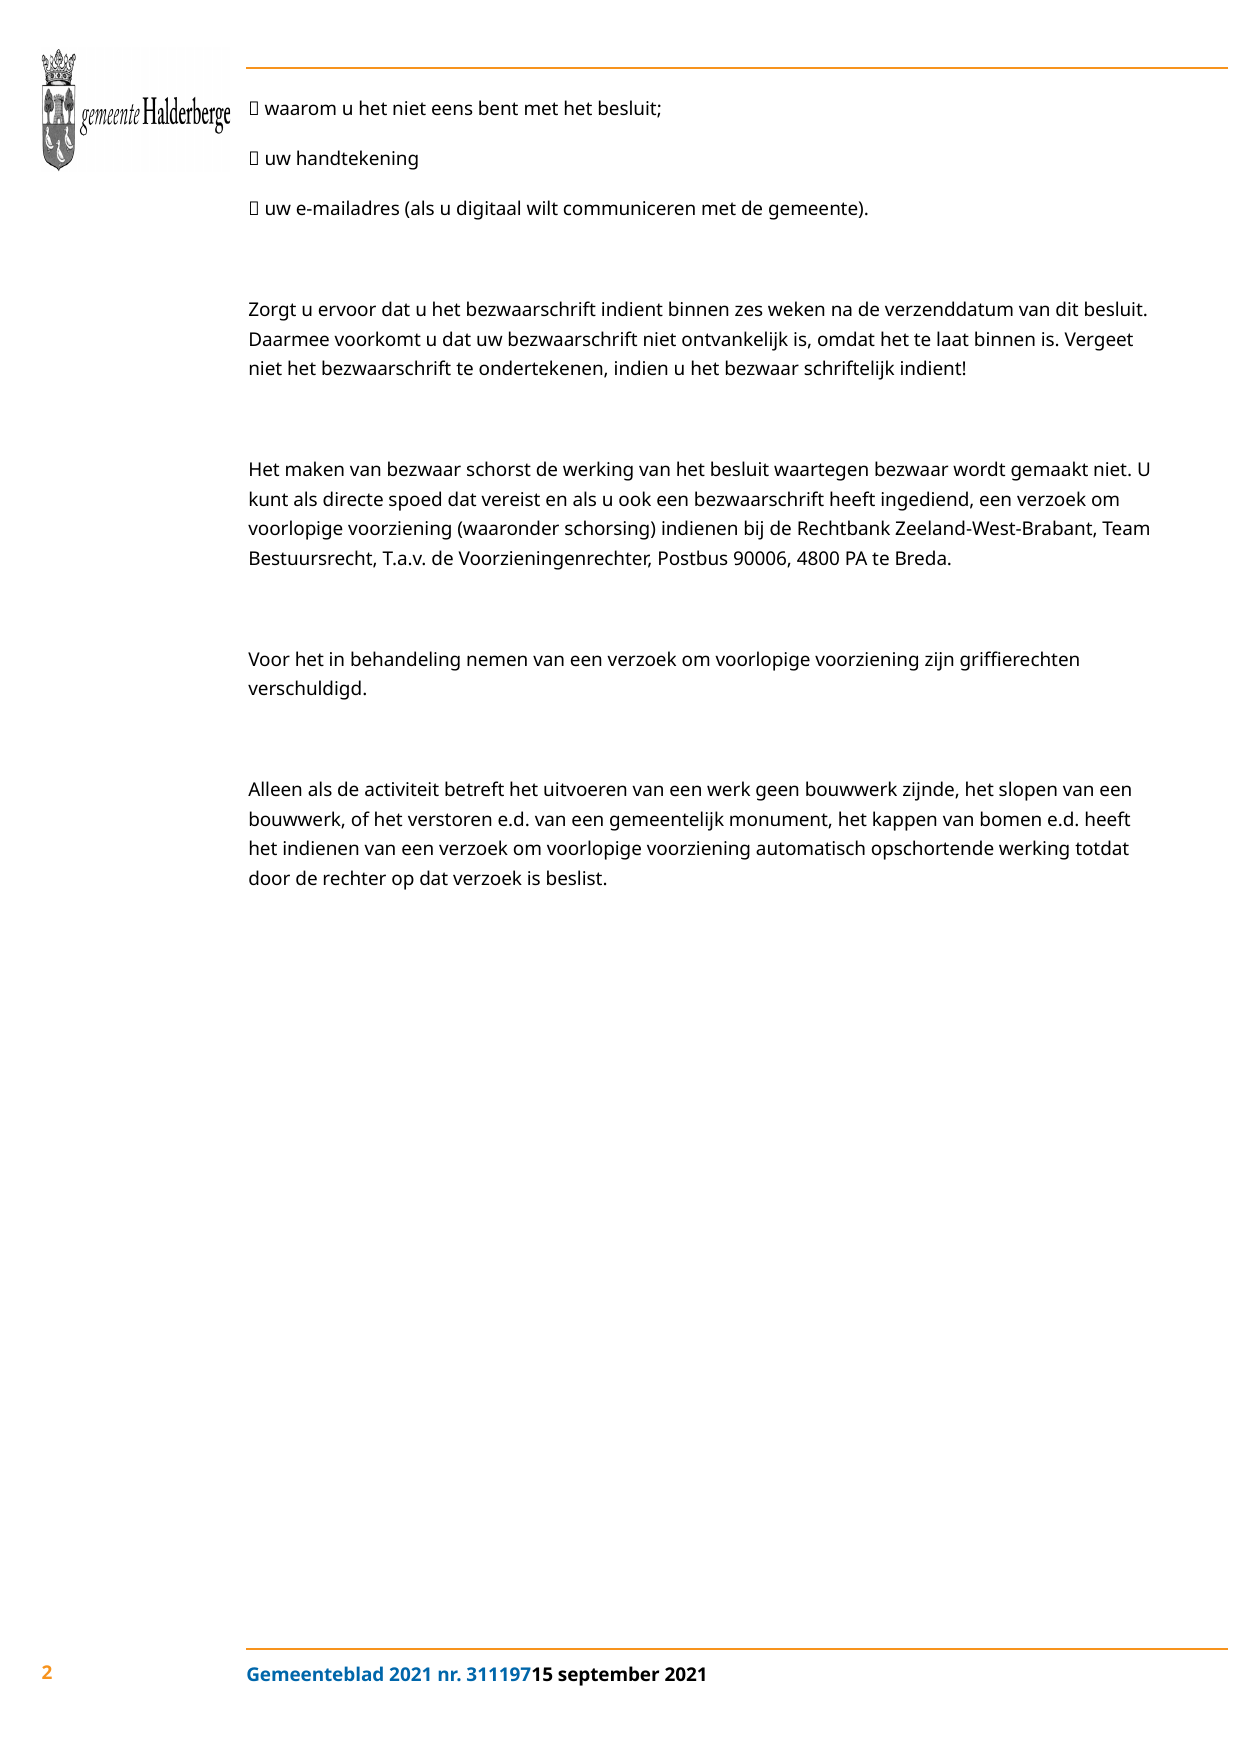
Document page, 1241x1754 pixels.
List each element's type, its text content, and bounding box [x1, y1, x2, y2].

text  waarom u het niet eens bent met het besluit; [248, 95, 1152, 121]
text Alleen als de activiteit betreft het uitvoeren van een werk geen bouwwerk zijnde, het slopen van een bouwwerk, of het verstoren e.d. van een gemeentelijk monument, het kappen van bomen e.d. heeft het indienen van een verzoek om voorlopige voorziening automatisch opschortende werking totdat door de rechter op dat verzoek is beslist. [248, 776, 1152, 891]
text  uw handtekening [248, 145, 1152, 171]
picture [41, 47, 231, 172]
text Voor het in behandeling nemen van een verzoek om voorlopige voorziening zijn griffierechten verschuldigd. [248, 646, 1152, 701]
text Het maken van bezwaar schorst de werking van het besluit waartegen bezwaar wordt gemaakt niet. U kunt als directe spoed dat vereist en als u ook een bezwaarschrift heeft ingediend, een verzoek om voorlopige voorziening (waaronder schorsing) indienen bij de Rechtbank Zeeland-West-Brabant, Team Bestuursrecht, T.a.v. de Voorzieningenrechter, Postbus 90006, 4800 PA te Breda. [248, 456, 1152, 571]
text Zorgt u ervoor dat u het bezwaarschrift indient binnen zes weken na de verzenddatum van dit besluit. Daarmee voorkomt u dat uw bezwaarschrift niet ontvankelijk is, omdat het te laat binnen is. Vergeet niet het bezwaarschrift te ondertekenen, indien u het bezwaar schriftelijk indient! [248, 296, 1152, 381]
text  uw e-mailadres (als u digitaal wilt communiceren met de gemeente). [248, 196, 1152, 221]
